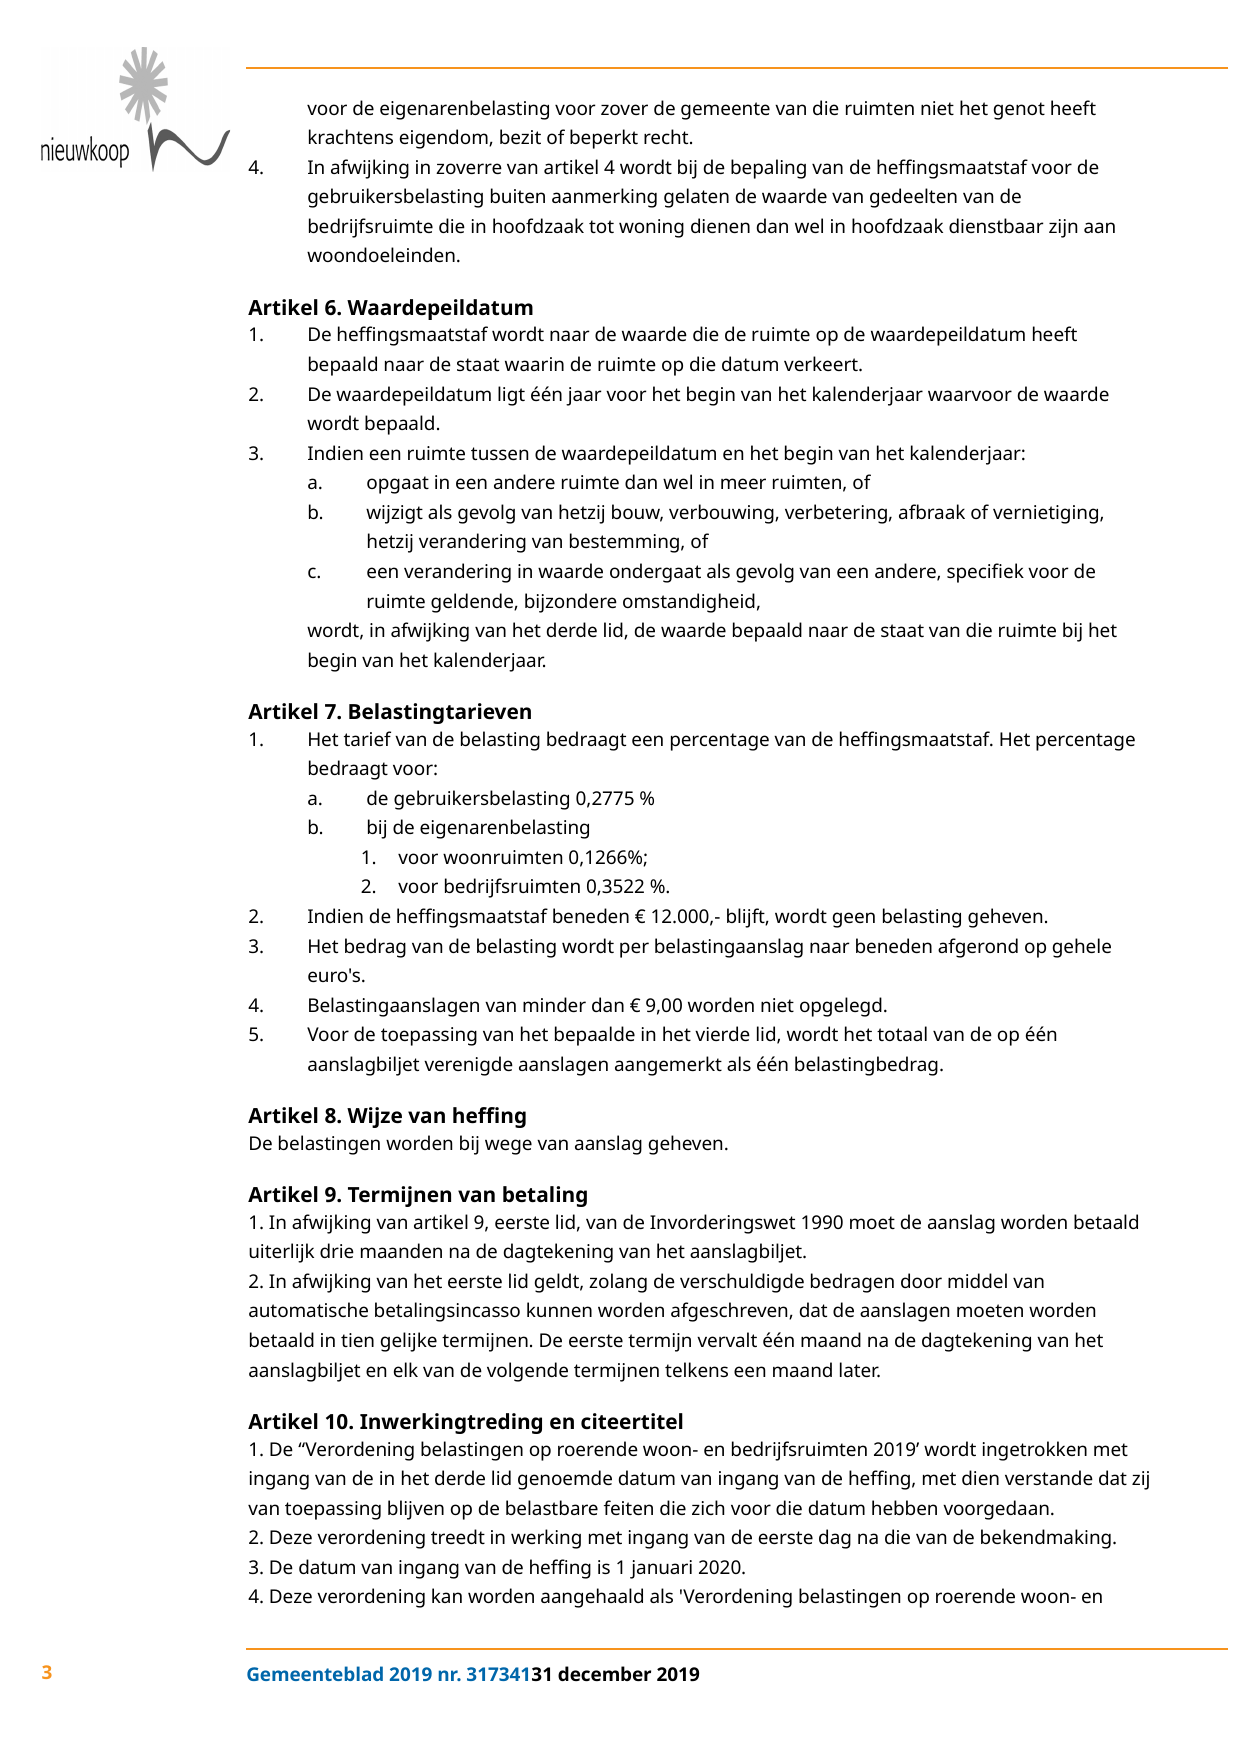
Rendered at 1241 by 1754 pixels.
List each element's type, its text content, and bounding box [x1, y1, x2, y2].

text 4. Deze verordening kan worden aangehaald als 'Verordening belastingen op roerende woon- en [248, 1584, 1152, 1609]
list voor woonruimten 0,1266%; [361, 844, 1152, 870]
list een verandering in waarde ondergaat als gevolg van een andere, specifiek voor de ruimte geldende, bijzondere omstandigheid, [307, 558, 1152, 613]
list Indien een ruimte tussen de waardepeildatum en het begin van het kalenderjaar: [248, 440, 1152, 466]
list Het tarief van de belasting bedraagt een percentage van de heffingsmaatstaf. Het percentage bedraagt voor: [248, 726, 1152, 781]
text De belastingen worden bij wege van aanslag geheven. [248, 1130, 1152, 1156]
text 1. De “Verordening belastingen op roerende woon- en bedrijfsruimten 2019’ wordt ingetrokken met ingang van de in het derde lid genoemde datum van ingang van de heffing, met dien verstande dat zij van toepassing blijven op de belastbare feiten die zich voor die datum hebben voorgedaan. [248, 1436, 1152, 1521]
text Artikel 8. Wijze van heffing [248, 1102, 1152, 1130]
list bij de eigenarenbelasting [307, 814, 1152, 840]
text Artikel 9. Termijnen van betaling [248, 1181, 1152, 1209]
list de gebruikersbelasting 0,2775 % [307, 785, 1152, 811]
list Het bedrag van de belasting wordt per belastingaanslag naar beneden afgerond op gehele euro's. [248, 933, 1152, 988]
list Indien de heffingsmaatstaf beneden € 12.000,- blijft, wordt geen belasting geheven. [248, 903, 1152, 929]
text Artikel 6. Waardepeildatum [248, 293, 1152, 322]
list wijzigt als gevolg van hetzij bouw, verbouwing, verbetering, afbraak of vernietiging, hetzij verandering van bestemming, of [307, 499, 1152, 554]
list voor de eigenarenbelasting voor zover de gemeente van die ruimten niet het genot heeft krachtens eigendom, bezit of beperkt recht. [248, 95, 1152, 150]
list Belastingaanslagen van minder dan € 9,00 worden niet opgelegd. [248, 992, 1152, 1018]
picture [41, 47, 231, 172]
list De heffingsmaatstaf wordt naar de waarde die de ruimte op de waardepeildatum heeft bepaald naar de staat waarin de ruimte op die datum verkeert. [248, 322, 1152, 377]
list wordt, in afwijking van het derde lid, de waarde bepaald naar de staat van die ruimte bij het begin van het kalenderjaar. [248, 617, 1152, 673]
text Artikel 7. Belastingtarieven [248, 697, 1152, 726]
list De waardepeildatum ligt één jaar voor het begin van het kalenderjaar waarvoor de waarde wordt bepaald. [248, 381, 1152, 436]
text 3. De datum van ingang van de heffing is 1 januari 2020. [248, 1554, 1152, 1580]
list Voor de toepassing van het bepaalde in het vierde lid, wordt het totaal van de op één aanslagbiljet verenigde aanslagen aangemerkt als één belastingbedrag. [248, 1022, 1152, 1077]
text 2. Deze verordening treedt in werking met ingang van de eerste dag na die van de bekendmaking. [248, 1524, 1152, 1550]
list voor bedrijfsruimten 0,3522 %. [361, 874, 1152, 899]
list opgaat in een andere ruimte dan wel in meer ruimten, of [307, 469, 1152, 495]
list In afwijking in zoverre van artikel 4 wordt bij de bepaling van de heffingsmaatstaf voor de gebruikersbelasting buiten aanmerking gelaten de waarde van gedeelten van de bedrijfsruimte die in hoofdzaak tot woning dienen dan wel in hoofdzaak dienstbaar zijn aan woondoeleinden. [248, 154, 1152, 268]
text Artikel 10. Inwerkingtreding en citeertitel [248, 1407, 1152, 1436]
text 1. In afwijking van artikel 9, eerste lid, van de Invorderingswet 1990 moet de aanslag worden betaald uiterlijk drie maanden na de dagtekening van het aanslagbiljet. [248, 1209, 1152, 1264]
text 2. In afwijking van het eerste lid geldt, zolang de verschuldigde bedragen door middel van automatische betalingsincasso kunnen worden afgeschreven, dat de aanslagen moeten worden betaald in tien gelijke termijnen. De eerste termijn vervalt één maand na de dagtekening van het aanslagbiljet en elk van de volgende termijnen telkens een maand later. [248, 1268, 1152, 1383]
